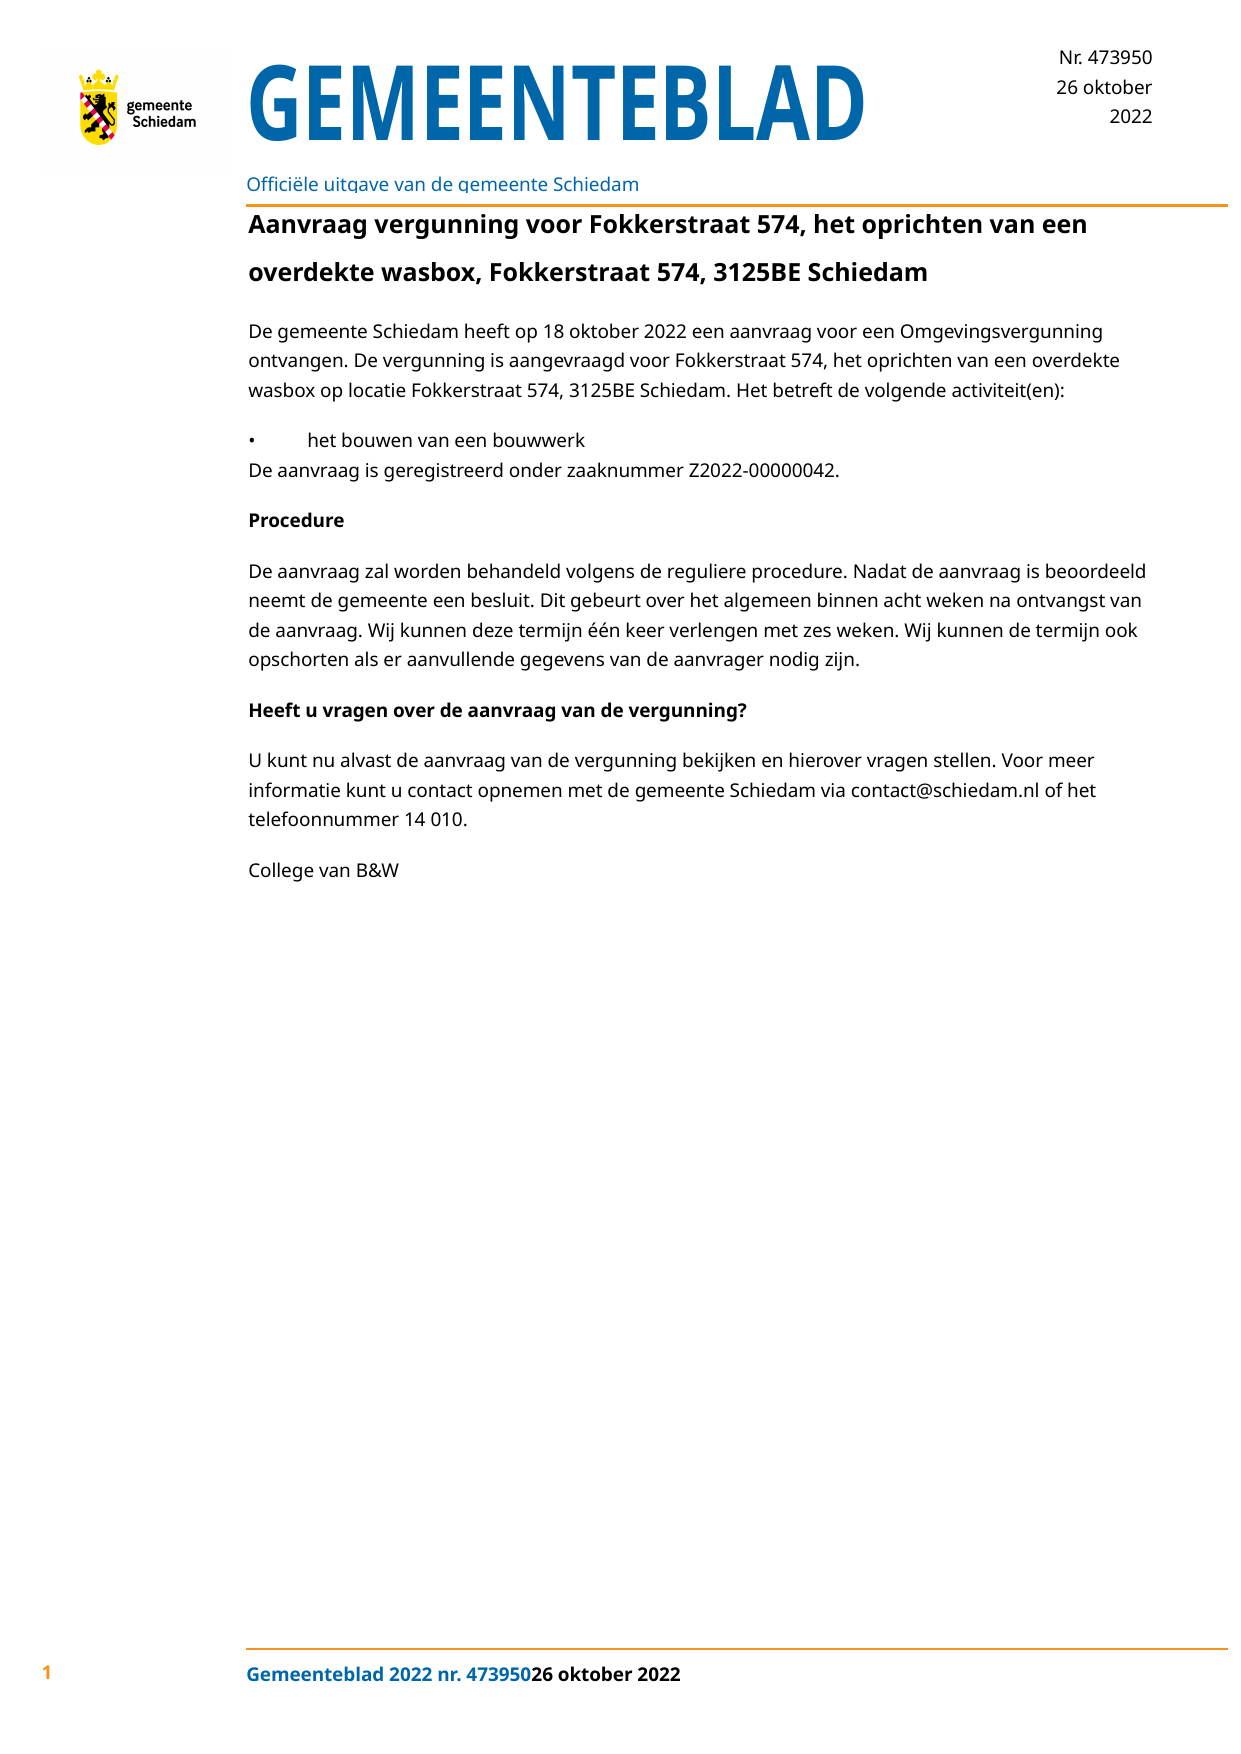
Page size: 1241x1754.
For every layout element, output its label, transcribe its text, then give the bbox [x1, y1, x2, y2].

picture [41, 47, 231, 172]
text U kunt nu alvast de aanvraag van de vergunning bekijken en hierover vragen stellen. Voor meer informatie kunt u contact opnemen met de gemeente Schiedam via contact@schiedam.nl of het telefoonnummer 14 010. [248, 747, 1152, 832]
text De gemeente Schiedam heeft op 18 oktober 2022 een aanvraag voor een Omgevingsvergunning ontvangen. De vergunning is aangevraagd voor Fokkerstraat 574, het oprichten van een overdekte wasbox op locatie Fokkerstraat 574, 3125BE Schiedam. Het betreft de volgende activiteit(en): [248, 318, 1152, 403]
text Aanvraag vergunning voor Fokkerstraat 574, het oprichten van een overdekte wasbox, Fokkerstraat 574, 3125BE Schiedam [248, 207, 1152, 288]
text Heeft u vragen over de aanvraag van de vergunning? [248, 697, 1152, 723]
text De aanvraag is geregistreerd onder zaaknummer Z2022-00000042. [248, 457, 1152, 483]
text College van B&W [248, 857, 1152, 883]
text De aanvraag zal worden behandeld volgens de reguliere procedure. Nadat de aanvraag is beoordeeld neemt de gemeente een besluit. Dit gebeurt over het algemeen binnen acht weken na ontvangst van de aanvraag. Wij kunnen deze termijn één keer verlengen met zes weken. Wij kunnen de termijn ook opschorten als er aanvullende gegevens van de aanvrager nodig zijn. [248, 558, 1152, 672]
list het bouwen van een bouwwerk [248, 427, 1152, 453]
text Procedure [248, 507, 1152, 533]
